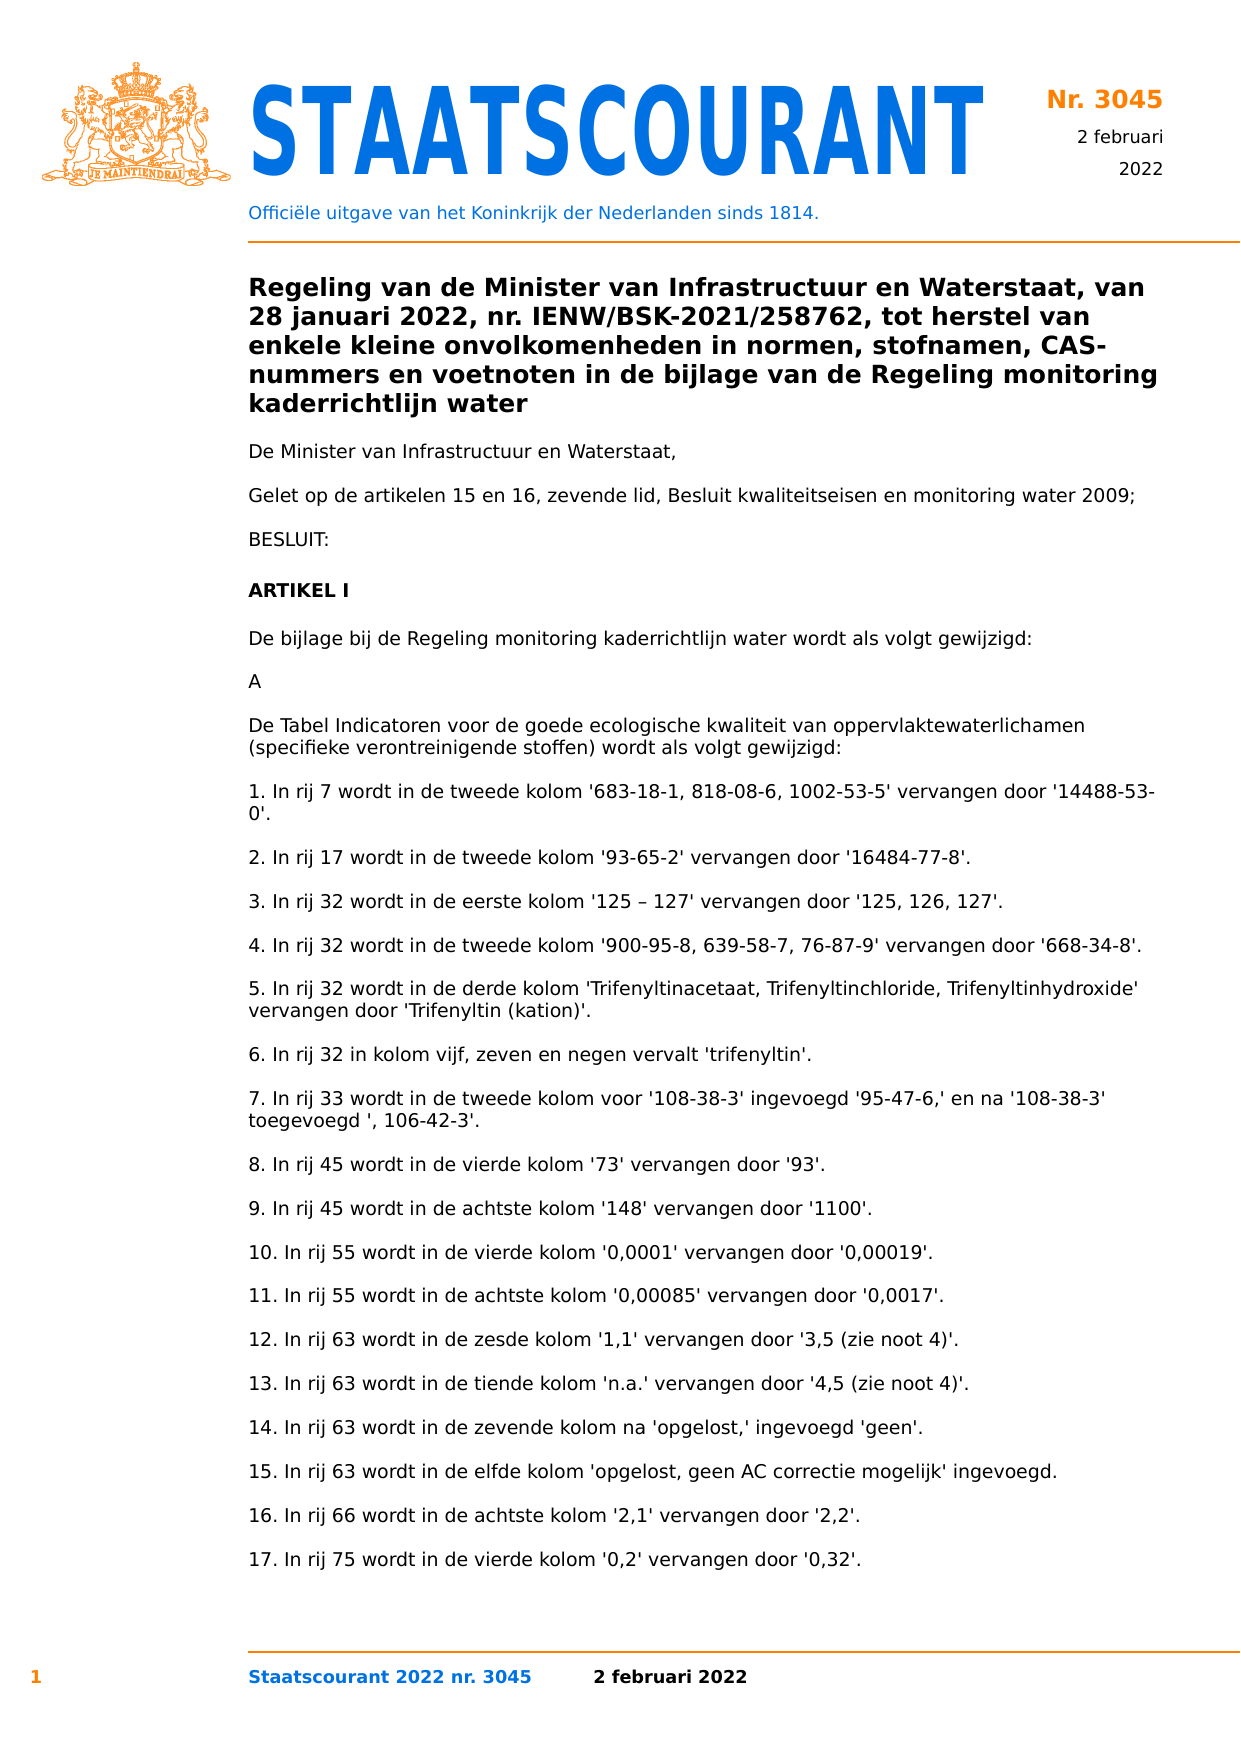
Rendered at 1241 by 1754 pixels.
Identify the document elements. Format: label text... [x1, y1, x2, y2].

text BESLUIT: [248, 528, 1163, 550]
text De Minister van Infrastructuur en Waterstaat, [248, 441, 1163, 463]
subtitle Regeling van de Minister van Infrastructuur en Waterstaat, van 28 januari 2022, nr. IENW/BSK-2021/258762, tot herstel van enkele kleine onvolkomenheden in normen, stofnamen, CAS-nummers en voetnoten in de bijlage van de Regeling monitoring kaderrichtlijn water [248, 273, 1163, 419]
text 4. In rij 32 wordt in de tweede kolom '900-95-8, 639-58-7, 76-87-9' vervangen door '668-34-8'. [248, 934, 1163, 956]
text 15. In rij 63 wordt in de elfde kolom 'opgelost, geen AC correctie mogelijk' ingevoegd. [248, 1461, 1163, 1483]
text 16. In rij 66 wordt in de achtste kolom '2,1' vervangen door '2,2'. [248, 1505, 1163, 1527]
text Gelet op de artikelen 15 en 16, zevende lid, Besluit kwaliteitseisen en monitoring water 2009; [248, 484, 1163, 507]
text 12. In rij 63 wordt in de zesde kolom '1,1' vervangen door '3,5 (zie noot 4)'. [248, 1329, 1163, 1351]
text 11. In rij 55 wordt in de achtste kolom '0,00085' vervangen door '0,0017'. [248, 1285, 1163, 1307]
text 6. In rij 32 in kolom vijf, zeven en negen vervalt 'trifenyltin'. [248, 1044, 1163, 1066]
text 17. In rij 75 wordt in de vierde kolom '0,2' vervangen door '0,32'. [248, 1548, 1163, 1571]
text De bijlage bij de Regeling monitoring kaderrichtlijn water wordt als volgt gewijzigd: [248, 627, 1163, 649]
text A [248, 671, 1163, 693]
text 14. In rij 63 wordt in de zevende kolom na 'opgelost,' ingevoegd 'geen'. [248, 1417, 1163, 1439]
text 10. In rij 55 wordt in de vierde kolom '0,0001' vervangen door '0,00019'. [248, 1242, 1163, 1263]
picture [41, 62, 231, 186]
text 2. In rij 17 wordt in de tweede kolom '93-65-2' vervangen door '16484-77-8'. [248, 847, 1163, 869]
text 8. In rij 45 wordt in de vierde kolom '73' vervangen door '93'. [248, 1154, 1163, 1176]
text 3. In rij 32 wordt in de eerste kolom '125 – 127' vervangen door '125, 126, 127'. [248, 891, 1163, 913]
subtitle ARTIKEL I [248, 580, 1163, 602]
text De Tabel Indicatoren voor de goede ecologische kwaliteit van oppervlaktewaterlichamen (specifieke verontreinigende stoffen) wordt als volgt gewijzigd: [248, 715, 1163, 759]
text 1. In rij 7 wordt in de tweede kolom '683-18-1, 818-08-6, 1002-53-5' vervangen door '14488-53-0'. [248, 781, 1163, 825]
table_header [25, 62, 248, 241]
table_header Nr. 3045 [998, 62, 1240, 121]
table_cell Officiële uitgave van het Koninkrijk der Nederlanden sinds 1814. [248, 203, 1240, 241]
table_header STAATSCOURANT [248, 62, 998, 203]
table_cell 2 februari [998, 121, 1240, 153]
text 13. In rij 63 wordt in de tiende kolom 'n.a.' vervangen door '4,5 (zie noot 4)'. [248, 1373, 1163, 1395]
table_cell 2022 [998, 153, 1240, 203]
text 7. In rij 33 wordt in de tweede kolom voor '108-38-3' ingevoegd '95-47-6,' en na '108-38-3' toegevoegd ', 106-42-3'. [248, 1088, 1163, 1132]
text 5. In rij 32 wordt in de derde kolom 'Trifenyltinacetaat, Trifenyltinchloride, Trifenyltinhydroxide' vervangen door 'Trifenyltin (kation)'. [248, 978, 1163, 1022]
text 9. In rij 45 wordt in de achtste kolom '148' vervangen door '1100'. [248, 1198, 1163, 1220]
